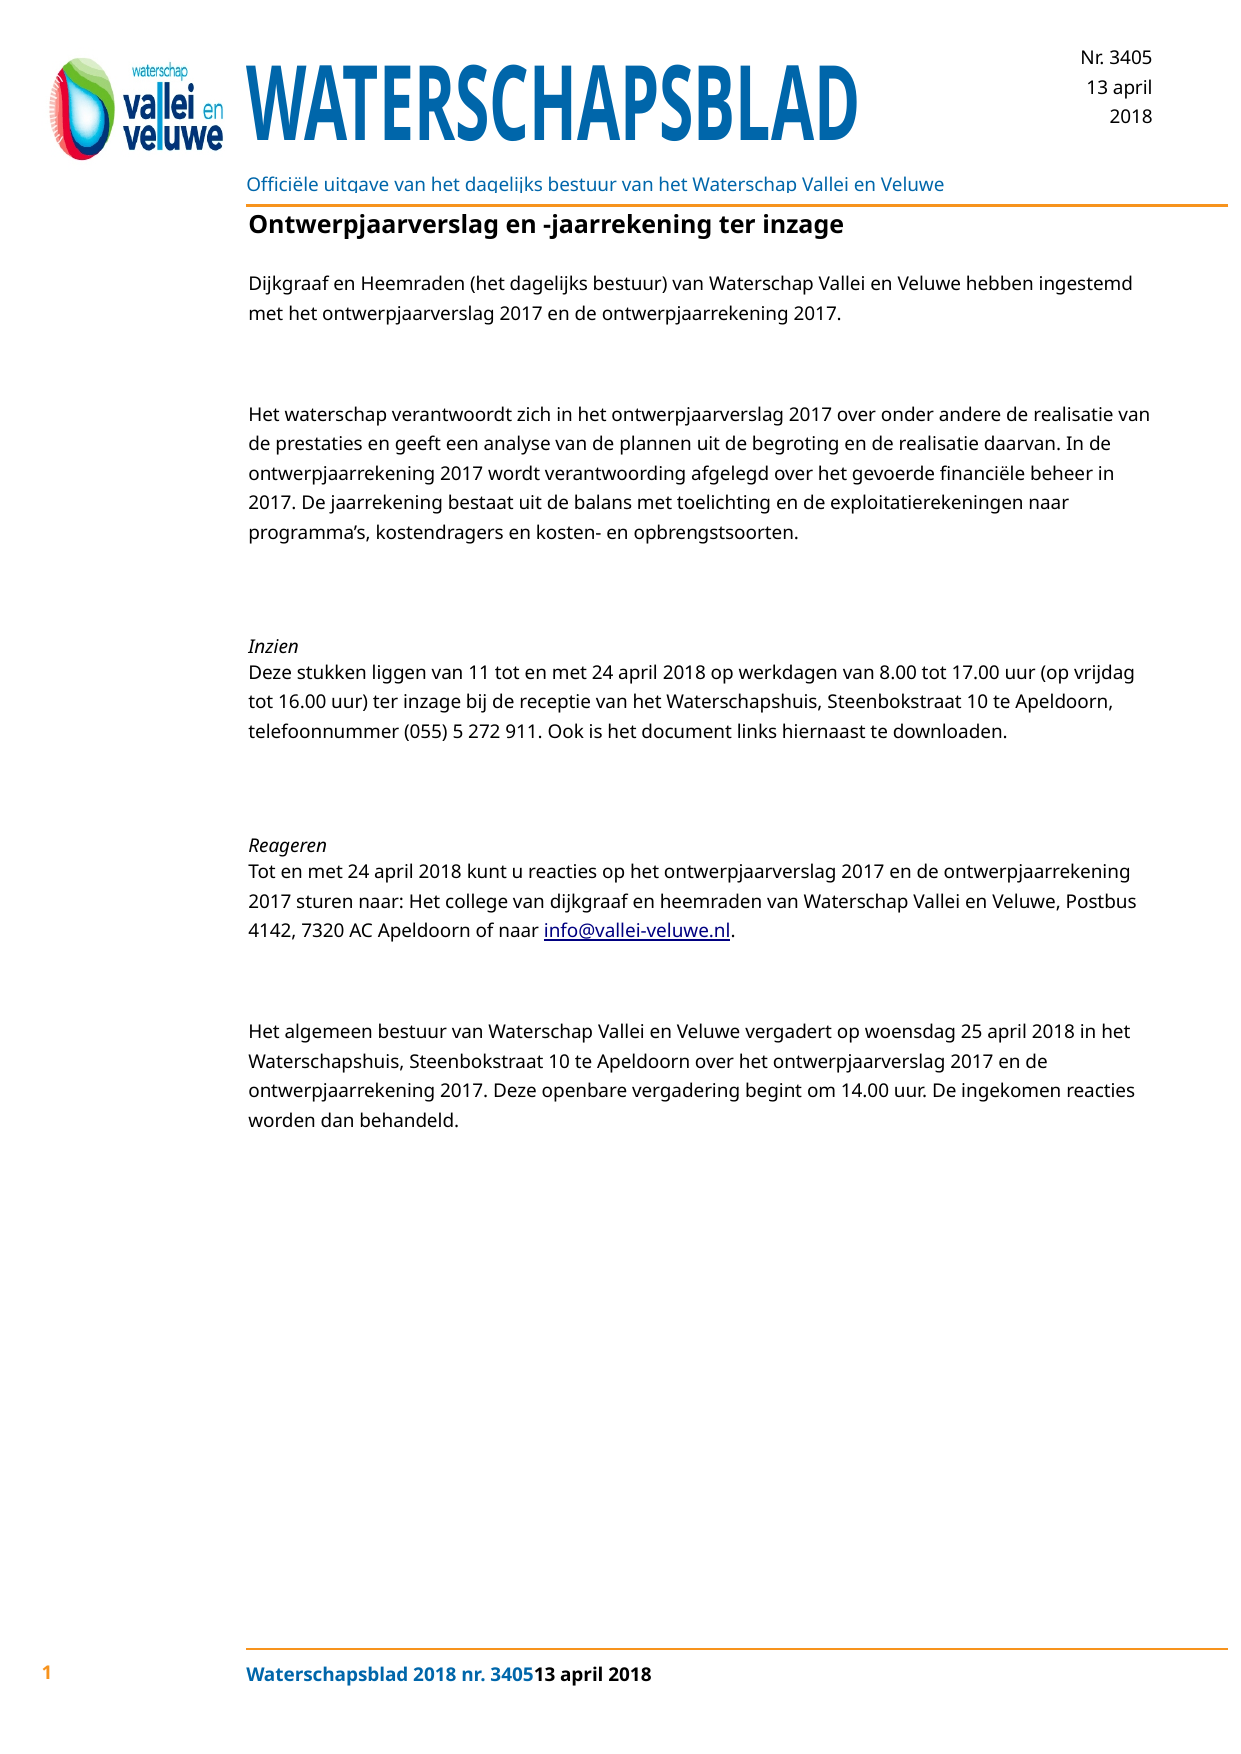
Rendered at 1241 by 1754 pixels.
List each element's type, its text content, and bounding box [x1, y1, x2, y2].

text Het algemeen bestuur van Waterschap Vallei en Veluwe vergadert op woensdag 25 april 2018 in het Waterschapshuis, Steenbokstraat 10 te Apeldoorn over het ontwerpjaarverslag 2017 en de ontwerpjaarrekening 2017. Deze openbare vergadering begint om 14.00 uur. De ingekomen reacties worden dan behandeld. [248, 1018, 1152, 1133]
text Deze stukken liggen van 11 tot en met 24 april 2018 op werkdagen van 8.00 tot 17.00 uur (op vrijdag tot 16.00 uur) ter inzage bij de receptie van het Waterschapshuis, Steenbokstraat 10 te Apeldoorn, telefoonnummer (055) 5 272 911. Ook is het document links hiernaast te downloaden. [248, 659, 1152, 744]
picture [41, 47, 231, 172]
text Dijkgraaf en Heemraden (het dagelijks bestuur) van Waterschap Vallei en Veluwe hebben ingestemd met het ontwerpjaarverslag 2017 en de ontwerpjaarrekening 2017. [248, 270, 1152, 326]
text Het waterschap verantwoordt zich in het ontwerpjaarverslag 2017 over onder andere de realisatie van de prestaties en geeft een analyse van de plannen uit de begroting en de realisatie daarvan. In de ontwerpjaarrekening 2017 wordt verantwoording afgelegd over het gevoerde financiële beheer in 2017. De jaarrekening bestaat uit de balans met toelichting en de exploitatierekeningen naar programma’s, kostendragers en kosten- en opbrengstsoorten. [248, 401, 1152, 545]
text Ontwerpjaarverslag en -jaarrekening ter inzage [248, 207, 1152, 241]
text Reageren [248, 833, 1152, 858]
text Inzien [248, 633, 1152, 659]
text Tot en met 24 april 2018 kunt u reacties op het ontwerpjaarverslag 2017 en de ontwerpjaarrekening 2017 sturen naar: Het college van dijkgraaf en heemraden van Waterschap Vallei en Veluwe, Postbus 4142, 7320 AC Apeldoorn of naar info@vallei-veluwe.nl. [248, 858, 1152, 943]
